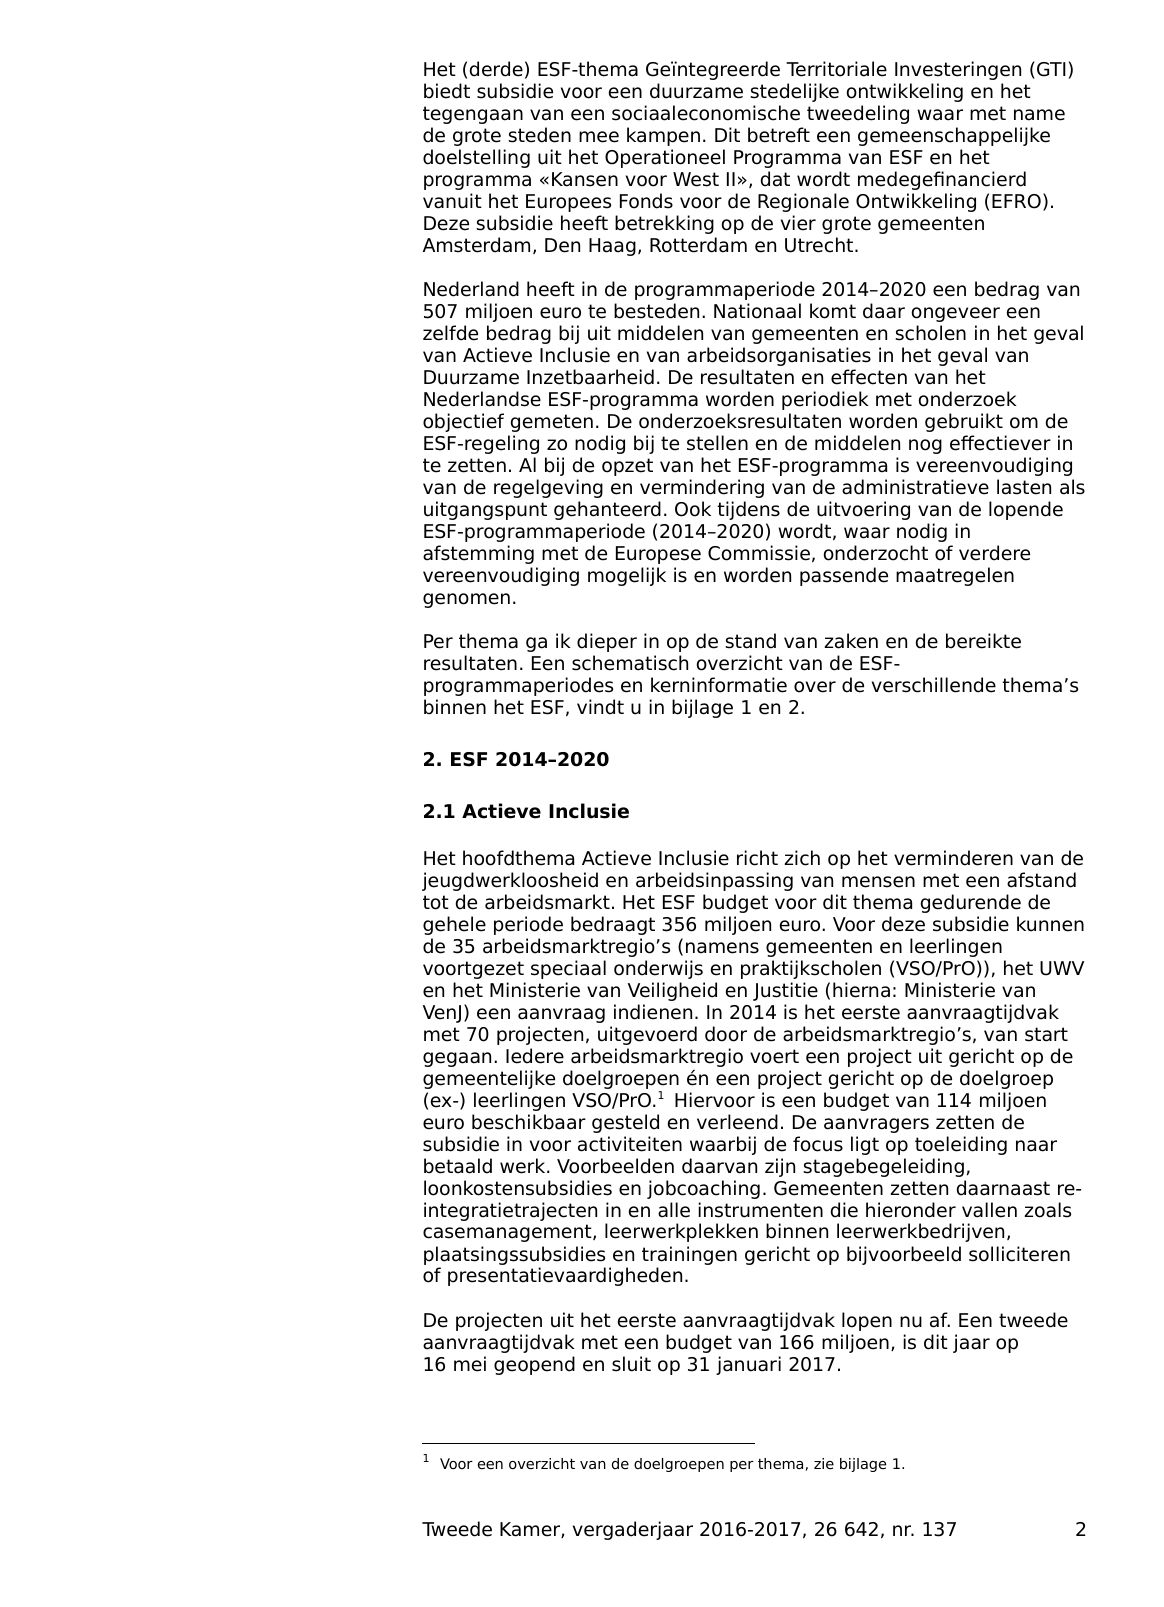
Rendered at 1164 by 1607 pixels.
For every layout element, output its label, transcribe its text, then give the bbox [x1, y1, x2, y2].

subtitle 2.1 Actieve Inclusie [422, 801, 1087, 823]
text Voor een overzicht van de doelgroepen per thema, zie bijlage 1. [422, 1452, 1087, 1474]
text Per thema ga ik dieper in op de stand van zaken en de bereikte resultaten. Een schematisch overzicht van de ESF-programmaperiodes en kerninformatie over de verschillende thema’s binnen het ESF, vindt u in bijlage 1 en 2. [422, 631, 1087, 719]
text Het (derde) ESF-thema Geïntegreerde Territoriale Investeringen (GTI) biedt subsidie voor een duurzame stedelijke ontwikkeling en het tegengaan van een sociaaleconomische tweedeling waar met name de grote steden mee kampen. Dit betreft een gemeenschappelijke doelstelling uit het Operationeel Programma van ESF en het programma «Kansen voor West II», dat wordt medegefinancierd vanuit het Europees Fonds voor de Regionale Ontwikkeling (EFRO). Deze subsidie heeft betrekking op de vier grote gemeenten Amsterdam, Den Haag, Rotterdam en Utrecht. [422, 59, 1087, 257]
text Het hoofdthema Actieve Inclusie richt zich op het verminderen van de jeugdwerkloosheid en arbeidsinpassing van mensen met een afstand tot de arbeidsmarkt. Het ESF budget voor dit thema gedurende de gehele periode bedraagt 356 miljoen euro. Voor deze subsidie kunnen de 35 arbeidsmarktregio’s (namens gemeenten en leerlingen voortgezet speciaal onderwijs en praktijkscholen (VSO/PrO)), het UWV en het Ministerie van Veiligheid en Justitie (hierna: Ministerie van VenJ) een aanvraag indienen. In 2014 is het eerste aanvraagtijdvak met 70 projecten, uitgevoerd door de arbeidsmarktregio’s, van start gegaan. Iedere arbeidsmarktregio voert een project uit gericht op de gemeentelijke doelgroepen én een project gericht op de doelgroep (ex-) leerlingen VSO/PrO. Hiervoor is een budget van 114 miljoen euro beschikbaar gesteld en verleend. De aanvragers zetten de subsidie in voor activiteiten waarbij de focus ligt op toeleiding naar betaald werk. Voorbeelden daarvan zijn stagebegeleiding, loonkostensubsidies en jobcoaching. Gemeenten zetten daarnaast re-integratietrajecten in en alle instrumenten die hieronder vallen zoals casemanagement, leerwerkplekken binnen leerwerkbedrijven, plaatsingssubsidies en trainingen gericht op bijvoorbeeld solliciteren of presentatievaardigheden. [422, 848, 1087, 1287]
text Nederland heeft in de programmaperiode 2014–2020 een bedrag van 507 miljoen euro te besteden. Nationaal komt daar ongeveer een zelfde bedrag bij uit middelen van gemeenten en scholen in het geval van Actieve Inclusie en van arbeidsorganisaties in het geval van Duurzame Inzetbaarheid. De resultaten en effecten van het Nederlandse ESF-programma worden periodiek met onderzoek objectief gemeten. De onderzoeksresultaten worden gebruikt om de ESF-regeling zo nodig bij te stellen en de middelen nog effectiever in te zetten. Al bij de opzet van het ESF-programma is vereenvoudiging van de regelgeving en vermindering van de administratieve lasten als uitgangspunt gehanteerd. Ook tijdens de uitvoering van de lopende ESF-programmaperiode (2014–2020) wordt, waar nodig in afstemming met de Europese Commissie, onderzocht of verdere vereenvoudiging mogelijk is en worden passende maatregelen genomen. [422, 279, 1087, 609]
subtitle 2. ESF 2014–2020 [422, 749, 1087, 771]
text De projecten uit het eerste aanvraagtijdvak lopen nu af. Een tweede aanvraagtijdvak met een budget van 166 miljoen, is dit jaar op 16 mei geopend en sluit op 31 januari 2017. [422, 1309, 1087, 1376]
